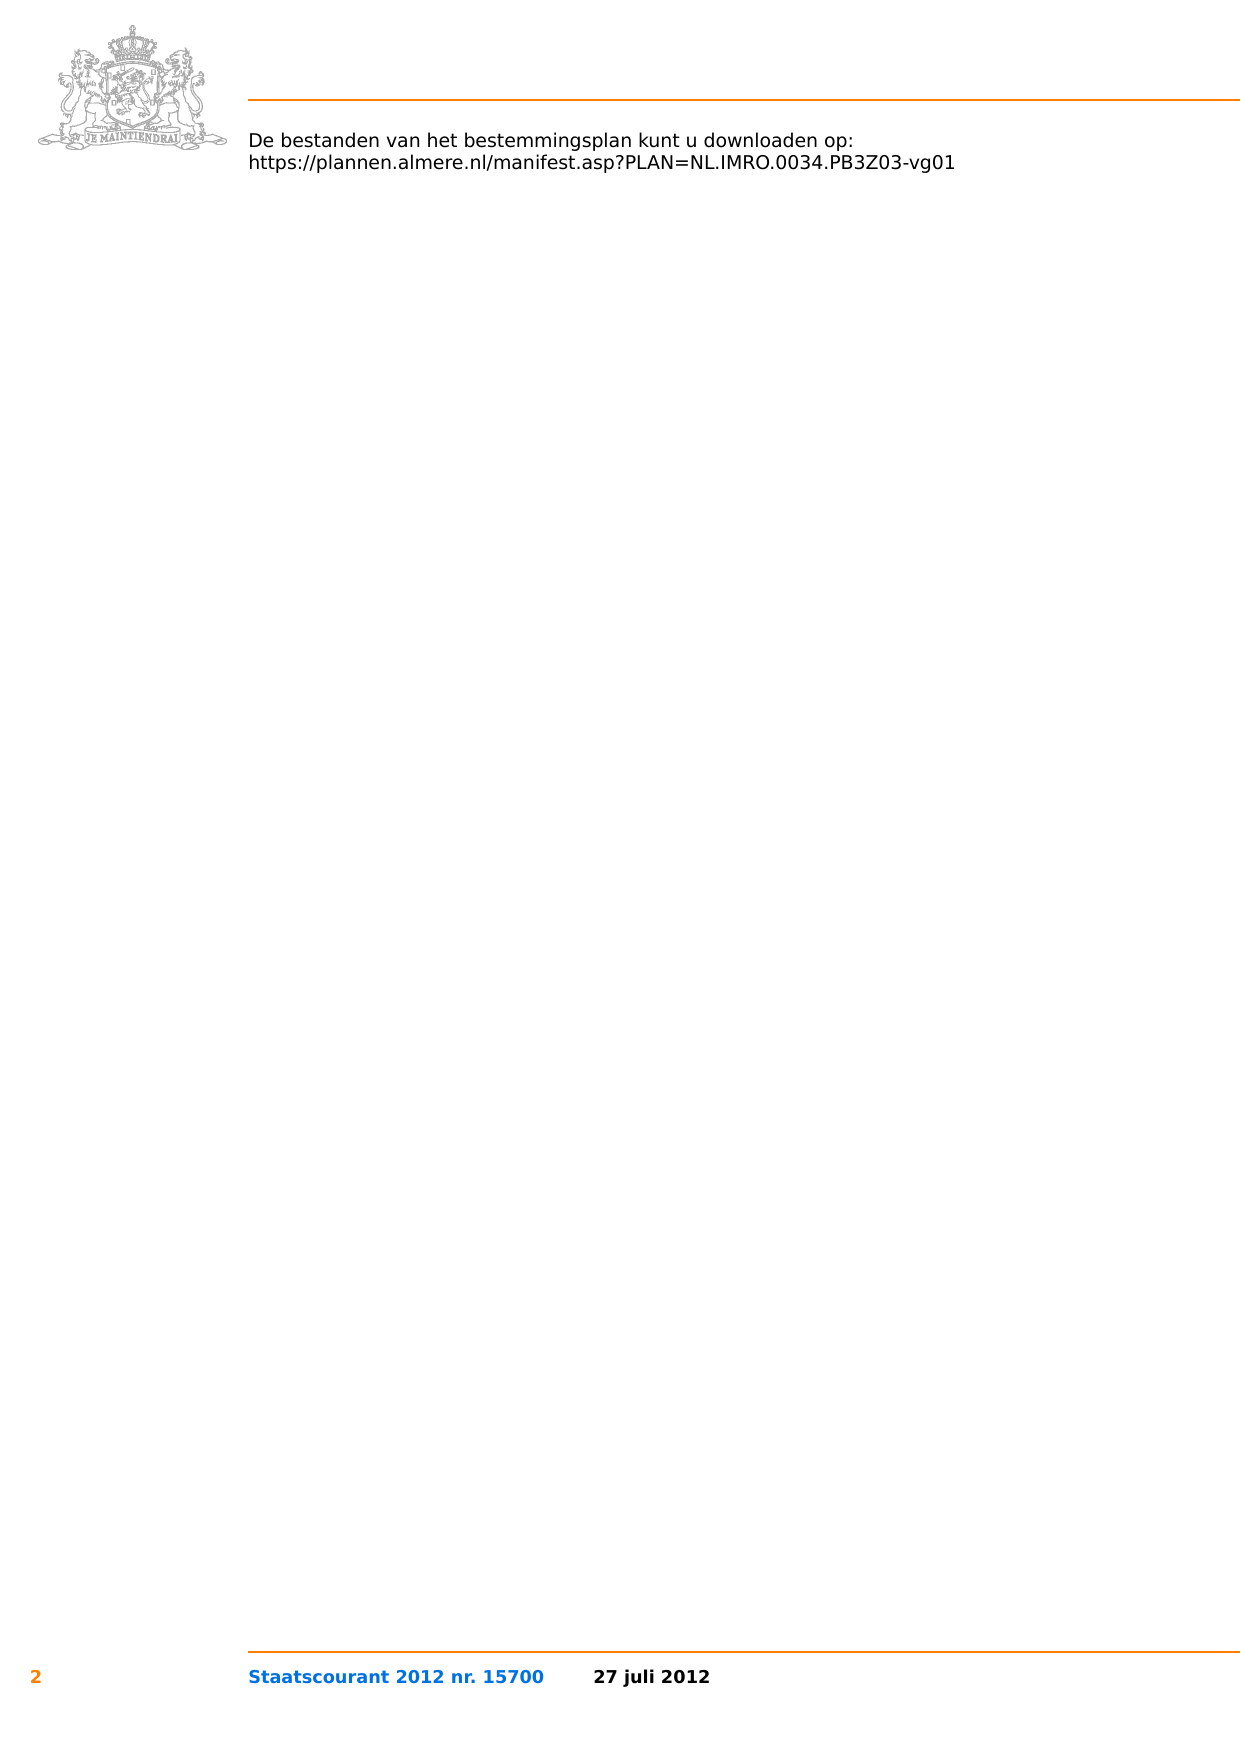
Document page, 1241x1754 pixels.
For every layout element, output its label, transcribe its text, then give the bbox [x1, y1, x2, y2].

text De bestanden van het bestemmingsplan kunt u downloaden op: [248, 130, 1163, 152]
text https://plannen.almere.nl/manifest.asp?PLAN=NL.IMRO.0034.PB3Z03-vg01 [248, 152, 1163, 174]
picture [38, 25, 227, 150]
